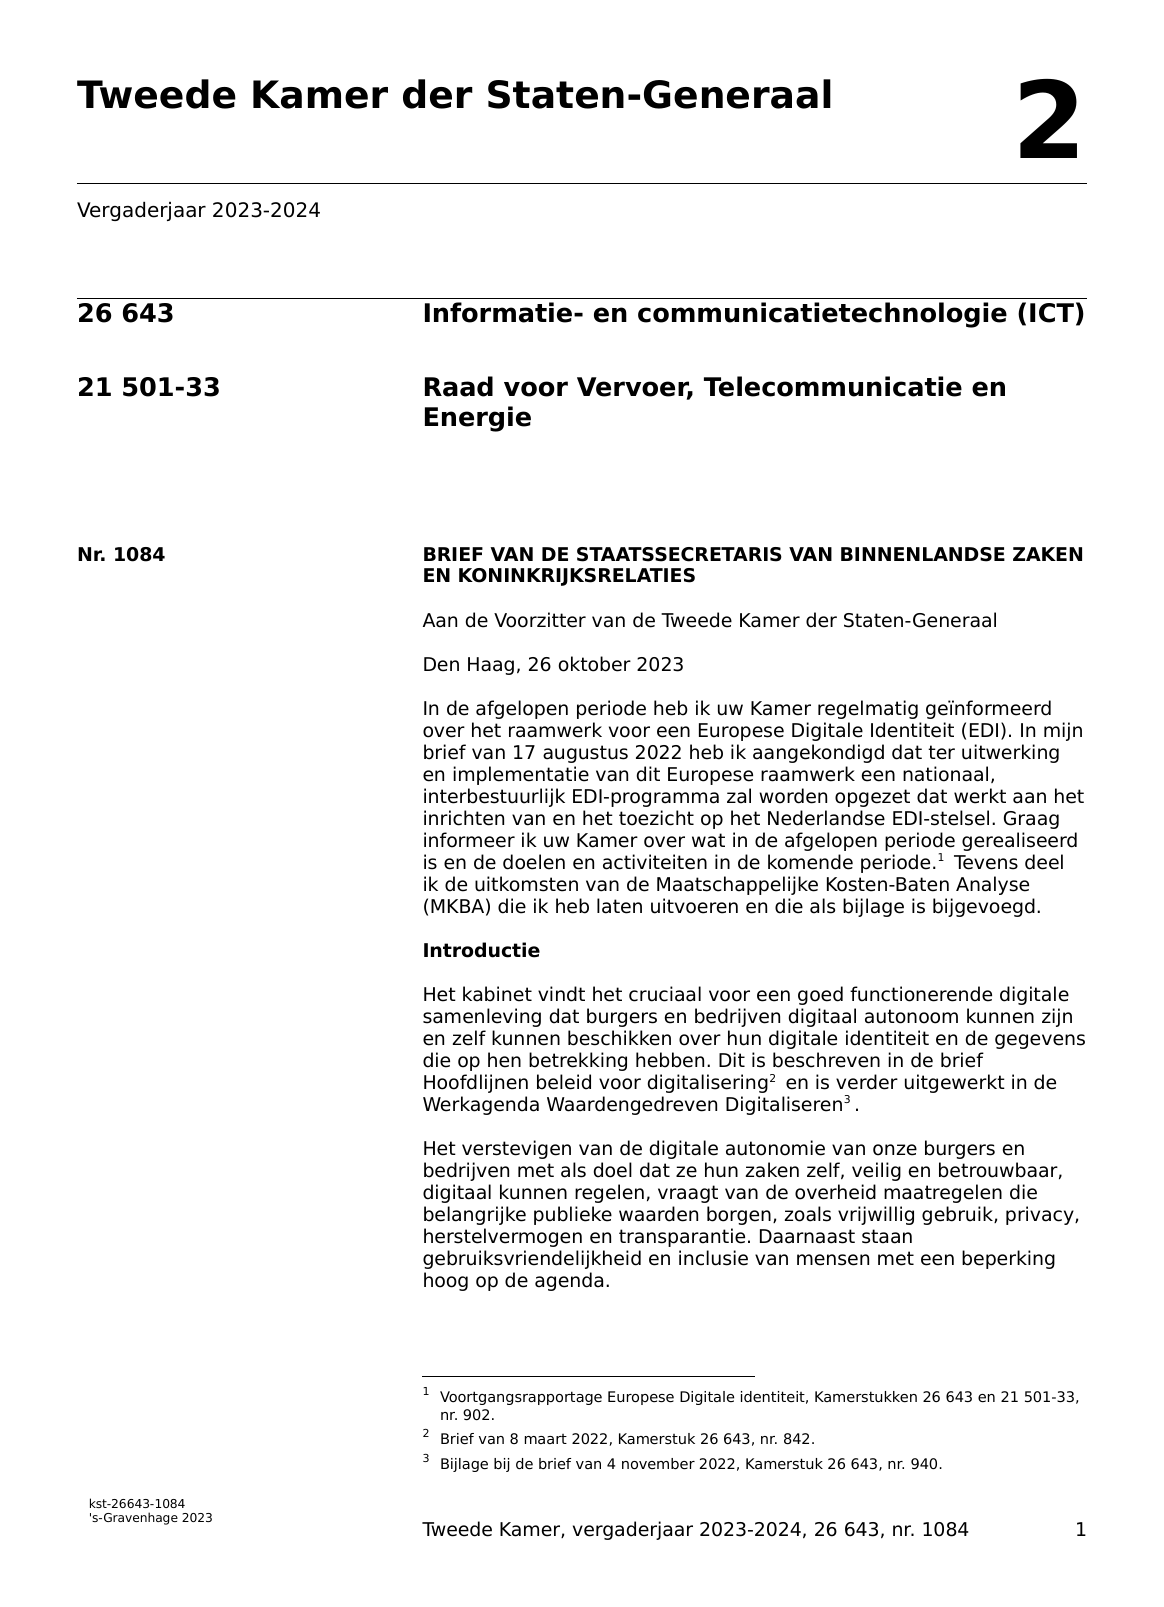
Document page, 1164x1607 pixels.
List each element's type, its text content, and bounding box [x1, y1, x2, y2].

text In de afgelopen periode heb ik uw Kamer regelmatig geïnformeerd over het raamwerk voor een Europese Digitale Identiteit (EDI). In mijn brief van 17 augustus 2022 heb ik aangekondigd dat ter uitwerking en implementatie van dit Europese raamwerk een nationaal, interbestuurlijk EDI-programma zal worden opgezet dat werkt aan het inrichten van en het toezicht op het Nederlandse EDI-stelsel. Graag informeer ik uw Kamer over wat in de afgelopen periode gerealiseerd is en de doelen en activiteiten in de komende periode. Tevens deel ik de uitkomsten van de Maatschappelijke Kosten-Baten Analyse (MKBA) die ik heb laten uitvoeren en die als bijlage is bijgevoegd. [422, 698, 1087, 918]
text Het kabinet vindt het cruciaal voor een goed functionerende digitale samenleving dat burgers en bedrijven digitaal autonoom kunnen zijn en zelf kunnen beschikken over hun digitale identiteit en de gegevens die op hen betrekking hebben. Dit is beschreven in de brief Hoofdlijnen beleid voor digitalisering en is verder uitgewerkt in de Werkagenda Waardengedreven Digitaliseren. [422, 984, 1087, 1116]
text Het verstevigen van de digitale autonomie van onze burgers en bedrijven met als doel dat ze hun zaken zelf, veilig en betrouwbaar, digitaal kunnen regelen, vraagt van de overheid maatregelen die belangrijke publieke waarden borgen, zoals vrijwillig gebruik, privacy, herstelvermogen en transparantie. Daarnaast staan gebruiksvriendelijkheid en inclusie van mensen met een beperking hoog op de agenda. [422, 1138, 1087, 1292]
text Voortgangsrapportage Europese Digitale identiteit, Kamerstukken 26 643 en 21 501-33, nr. 902. [422, 1385, 1087, 1424]
table_cell Vergaderjaar 2023-2024 [77, 184, 1087, 298]
subtitle Nr. 1084 BRIEF VAN DE STAATSSECRETARIS VAN BINNENLANDSE ZAKEN EN KONINKRIJKSRELATIES [77, 543, 1087, 587]
text 's-Gravenhage 2023 [88, 1511, 323, 1525]
text Den Haag, 26 oktober 2023 [422, 654, 1087, 676]
text Aan de Voorzitter van de Tweede Kamer der Staten-Generaal [422, 609, 1087, 632]
subtitle 21 501-33 Raad voor Vervoer, Telecommunicatie en Energie [77, 373, 1087, 432]
text kst-26643-1084 [88, 1497, 323, 1511]
table_header Tweede Kamer der Staten-Generaal [77, 59, 886, 183]
subtitle 26 643 Informatie- en communicatietechnologie (ICT) [77, 299, 1087, 329]
subtitle Introductie [422, 940, 1087, 962]
text Bijlage bij de brief van 4 november 2022, Kamerstuk 26 643, nr. 940. [422, 1452, 1087, 1474]
text Brief van 8 maart 2022, Kamerstuk 26 643, nr. 842. [422, 1427, 1087, 1449]
table_header 2 [886, 59, 1087, 183]
